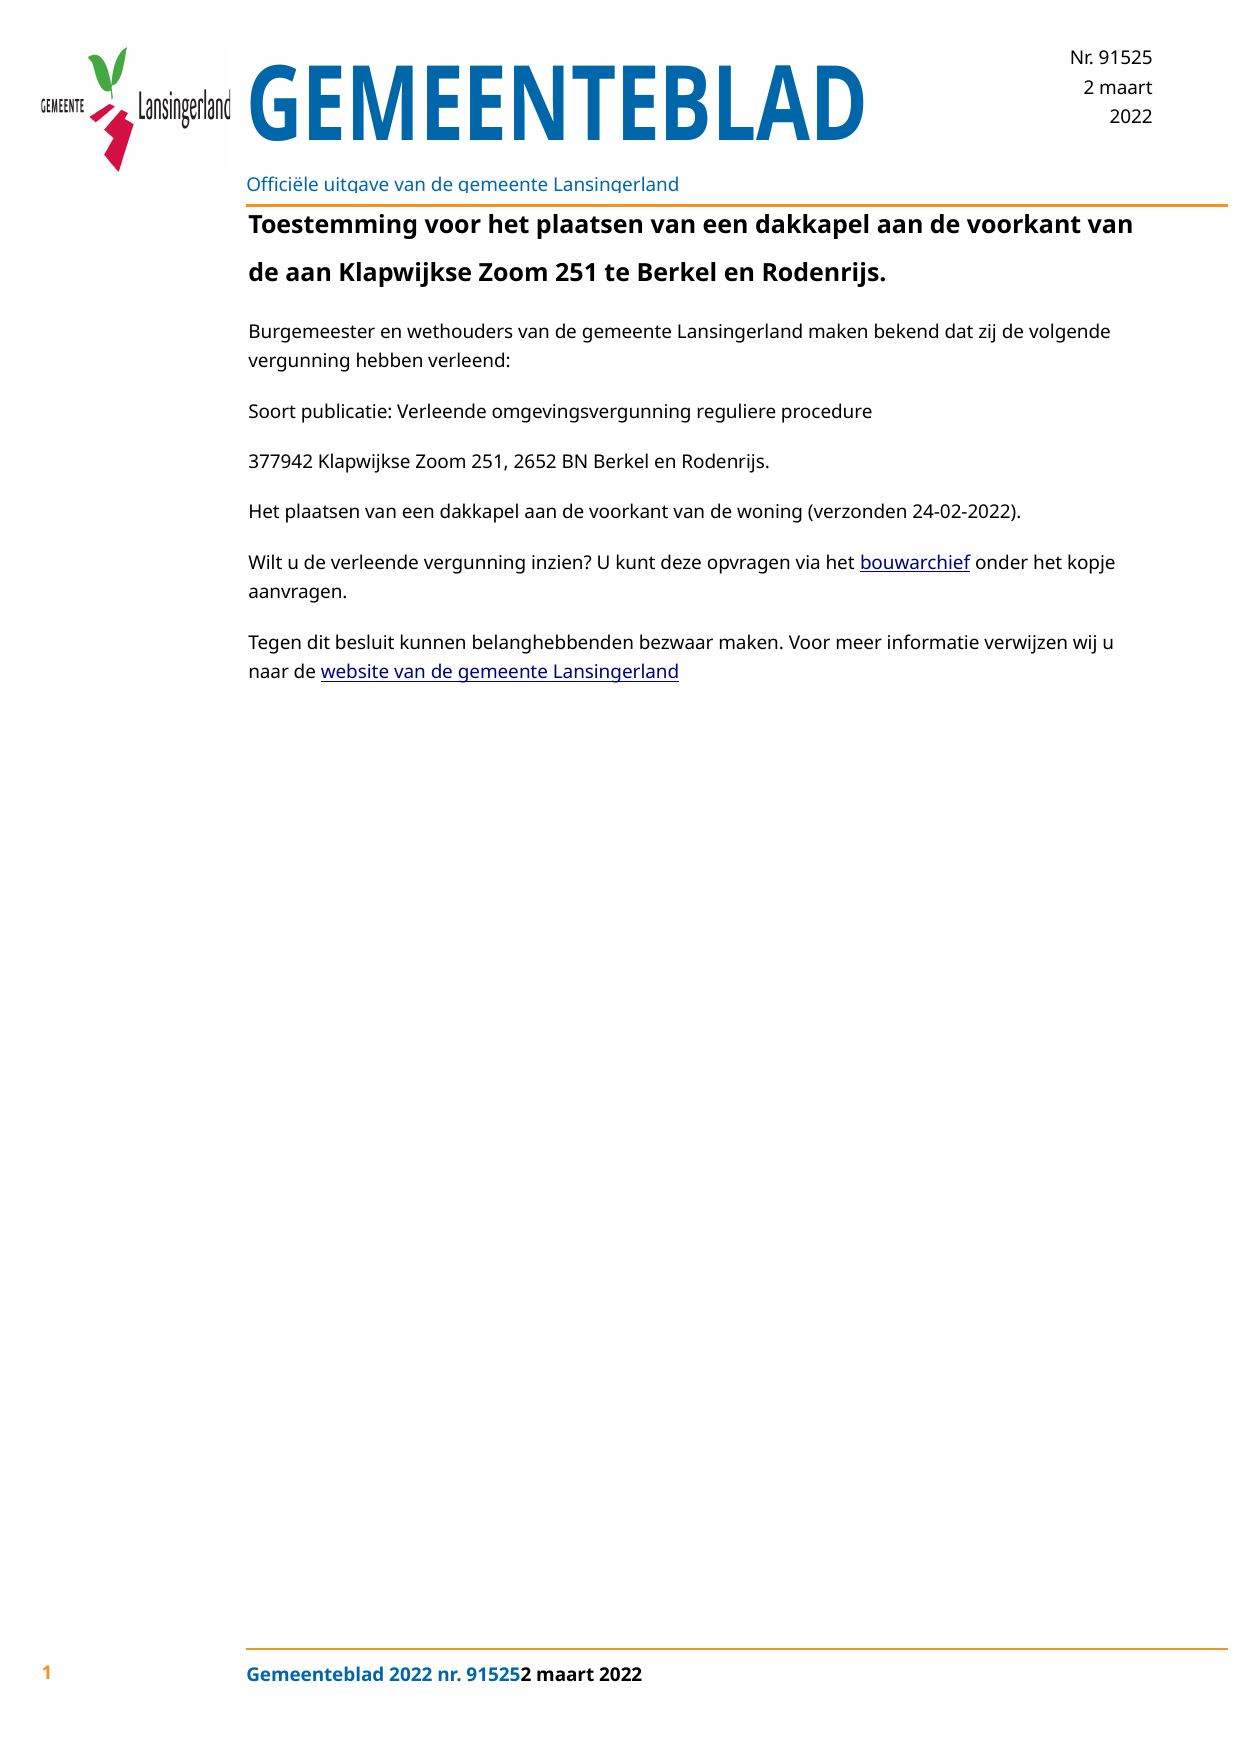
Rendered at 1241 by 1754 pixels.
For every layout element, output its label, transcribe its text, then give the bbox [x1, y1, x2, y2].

text Toestemming voor het plaatsen van een dakkapel aan de voorkant van de aan Klapwijkse Zoom 251 te Berkel en Rodenrijs. [248, 207, 1152, 288]
text Soort publicatie: Verleende omgevingsvergunning reguliere procedure [248, 398, 1152, 424]
text Tegen dit besluit kunnen belanghebbenden bezwaar maken. Voor meer informatie verwijzen wij u naar de website van de gemeente Lansingerland [248, 629, 1152, 684]
text 377942 Klapwijkse Zoom 251, 2652 BN Berkel en Rodenrijs. [248, 448, 1152, 474]
text Burgemeester en wethouders van de gemeente Lansingerland maken bekend dat zij de volgende vergunning hebben verleend: [248, 318, 1152, 373]
picture [41, 47, 231, 172]
text Wilt u de verleende vergunning inzien? U kunt deze opvragen via het bouwarchief onder het kopje aanvragen. [248, 549, 1152, 604]
text Het plaatsen van een dakkapel aan de voorkant van de woning (verzonden 24-02-2022). [248, 499, 1152, 524]
